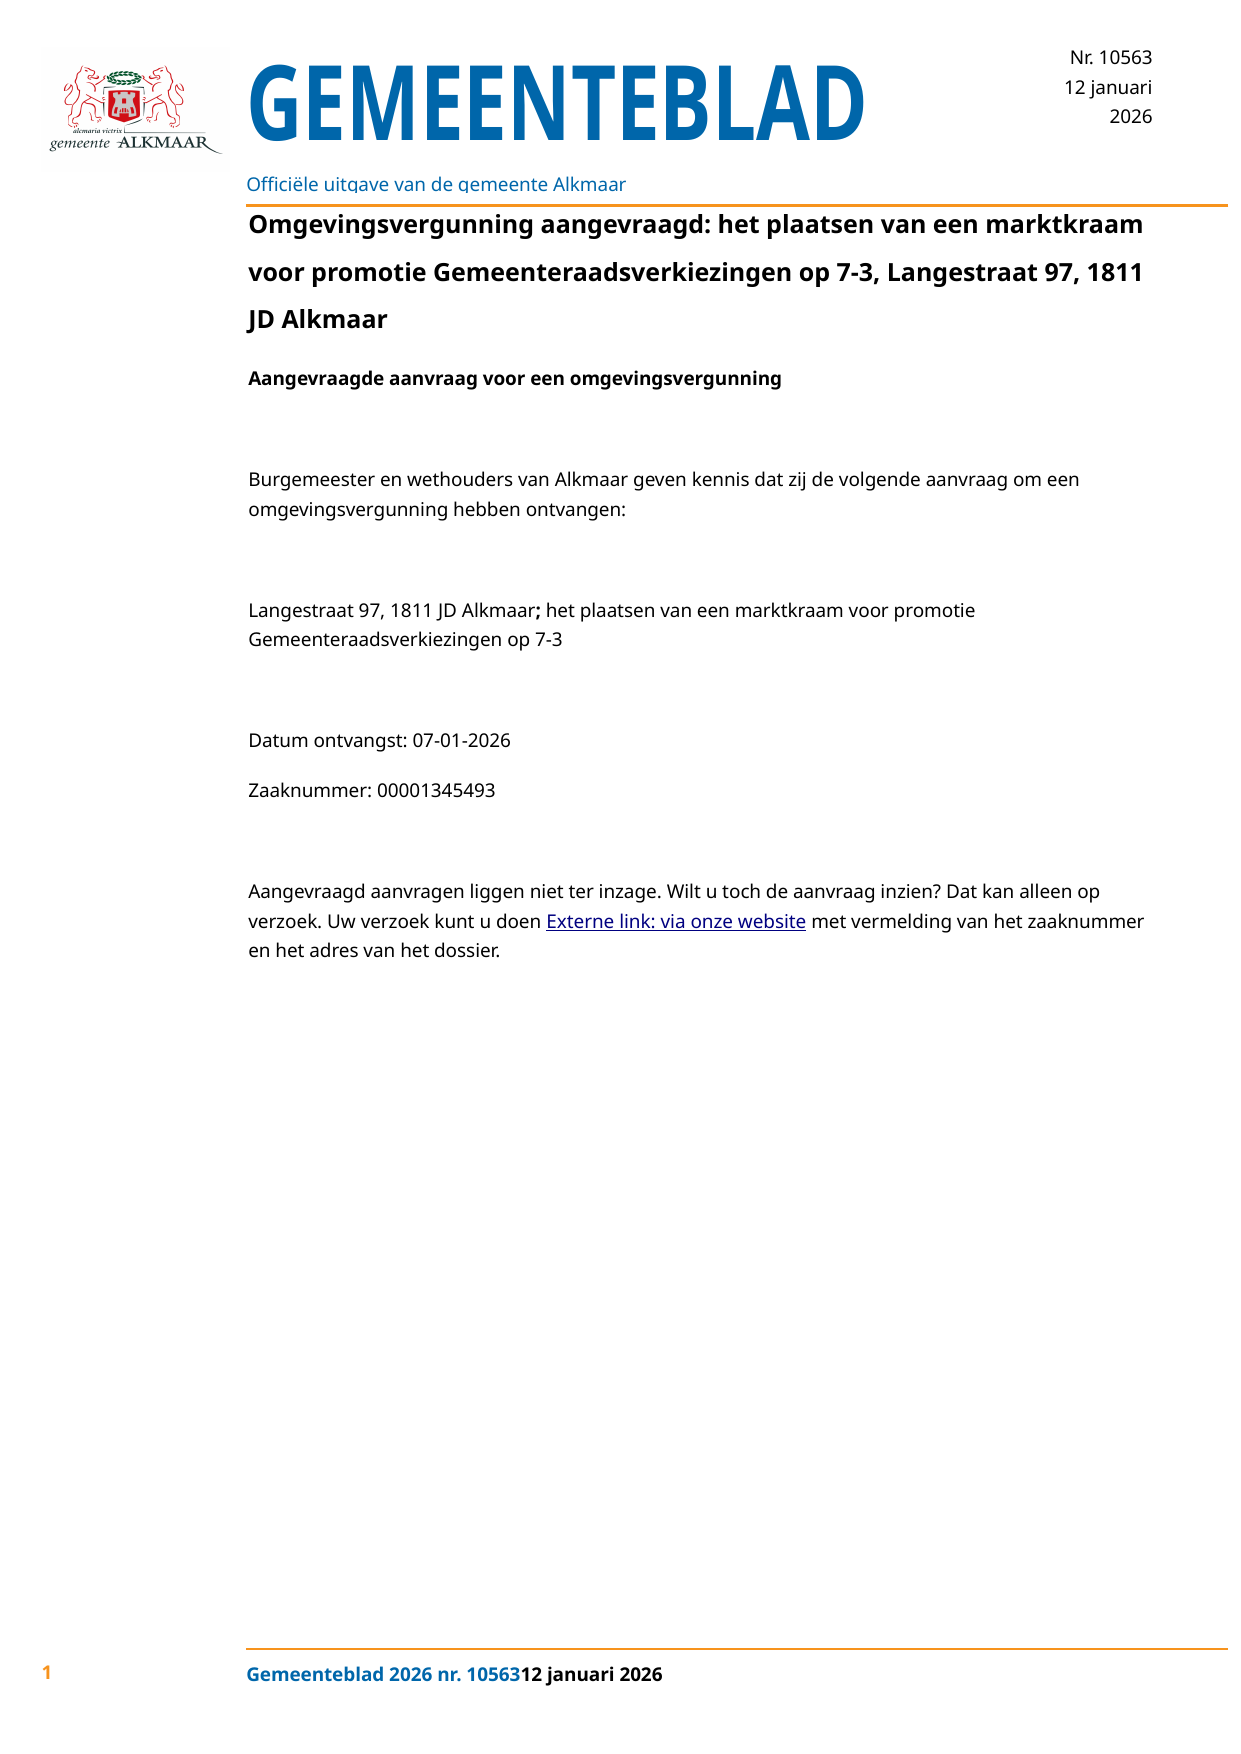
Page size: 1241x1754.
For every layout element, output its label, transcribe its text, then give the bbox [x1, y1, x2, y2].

text Omgevingsvergunning aangevraagd: het plaatsen van een marktkraam voor promotie Gemeenteraadsverkiezingen op 7-3, Langestraat 97, 1811 JD Alkmaar [248, 207, 1152, 336]
text Zaaknummer: 00001345493 [248, 778, 1152, 803]
text Langestraat 97, 1811 JD Alkmaar; het plaatsen van een marktkraam voor promotie Gemeenteraadsverkiezingen op 7-3 [248, 597, 1152, 652]
text Burgemeester en wethouders van Alkmaar geven kennis dat zij de volgende aanvraag om een omgevingsvergunning hebben ontvangen: [248, 466, 1152, 522]
text Aangevraagde aanvraag voor een omgevingsvergunning [248, 366, 1152, 391]
picture [41, 47, 231, 172]
text Datum ontvangst: 07-01-2026 [248, 727, 1152, 753]
text Aangevraagd aanvragen liggen niet ter inzage. Wilt u toch de aanvraag inzien? Dat kan alleen op verzoek. Uw verzoek kunt u doen Externe link: via onze website met vermelding van het zaaknummer en het adres van het dossier. [248, 878, 1152, 963]
